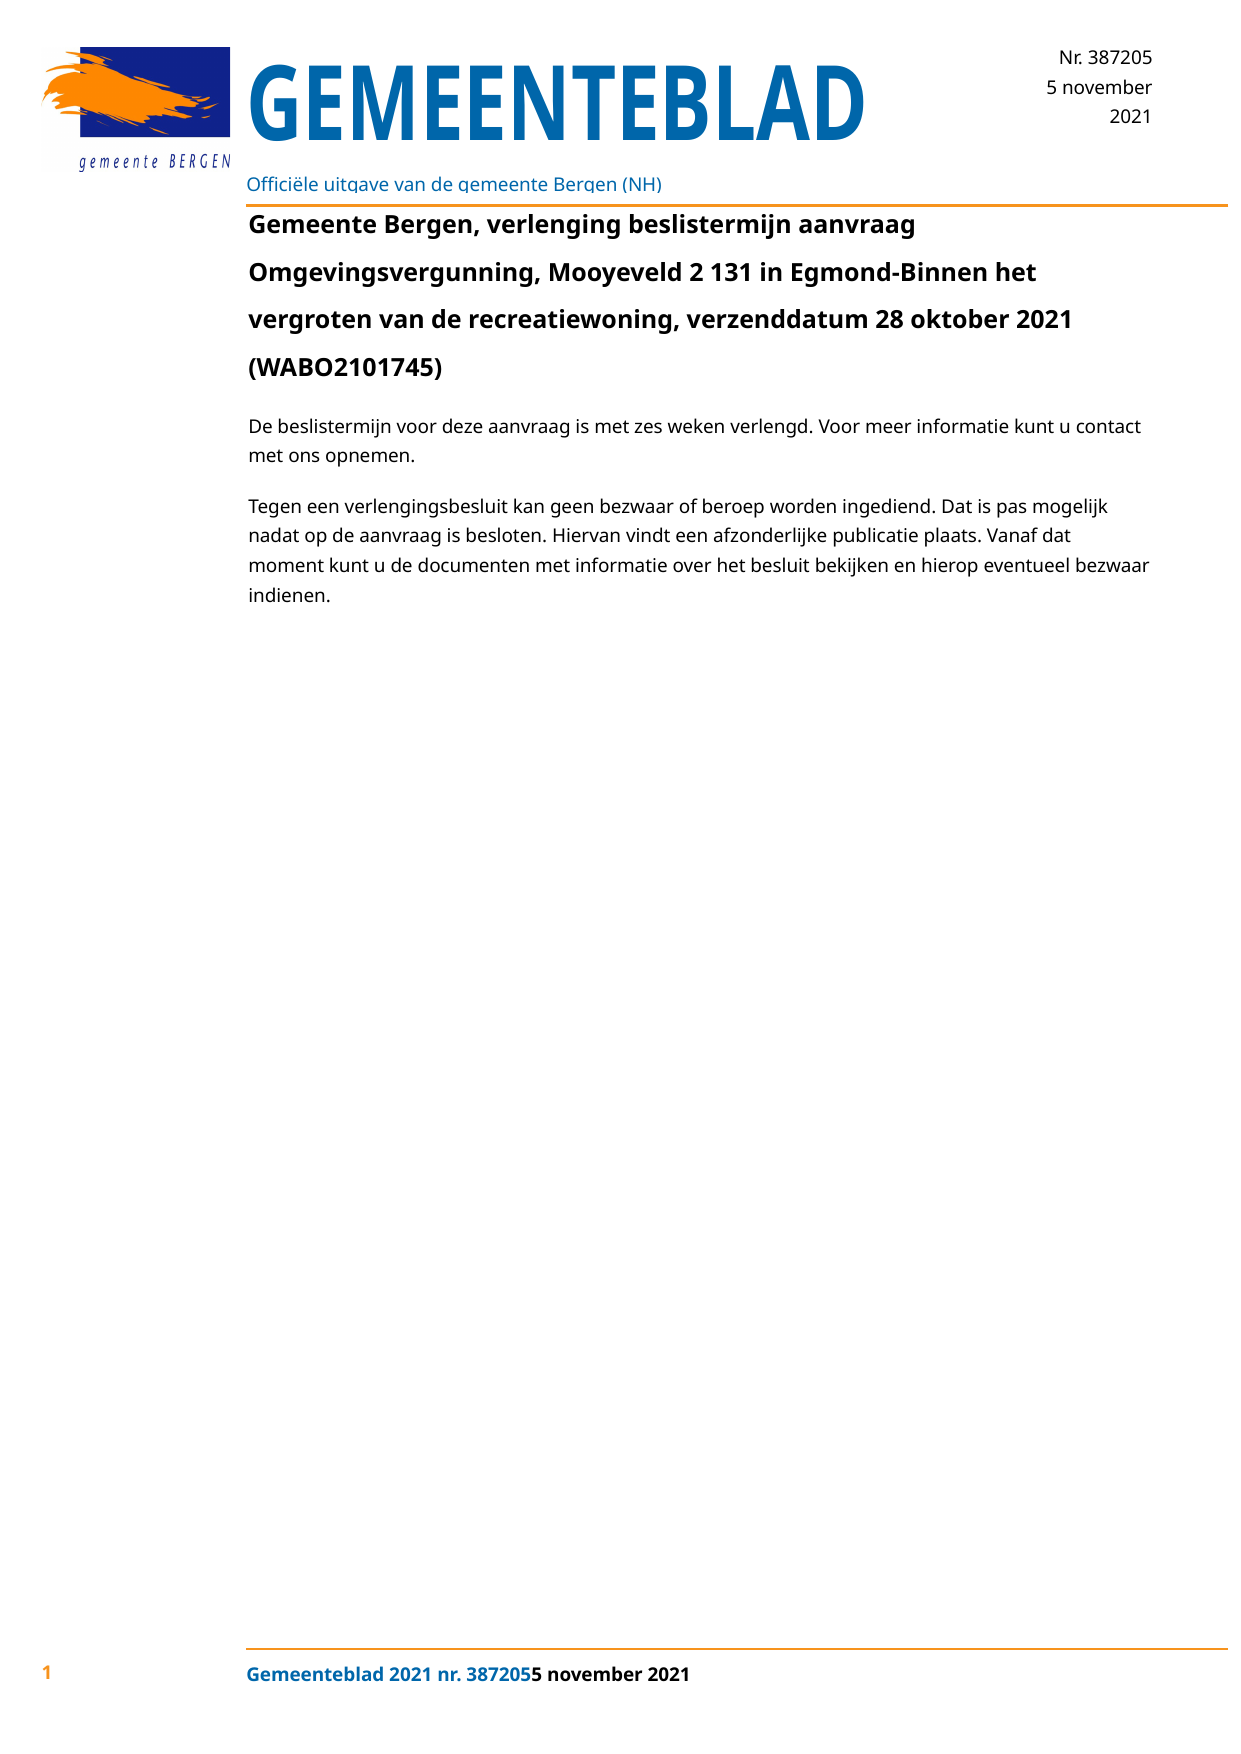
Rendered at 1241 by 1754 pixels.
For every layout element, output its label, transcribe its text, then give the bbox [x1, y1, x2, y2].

text Tegen een verlengingsbesluit kan geen bezwaar of beroep worden ingediend. Dat is pas mogelijk nadat op de aanvraag is besloten. Hiervan vindt een afzonderlijke publicatie plaats. Vanaf dat moment kunt u de documenten met informatie over het besluit bekijken en hierop eventueel bezwaar indienen. [248, 493, 1152, 608]
text Gemeente Bergen, verlenging beslistermijn aanvraag Omgevingsvergunning, Mooyeveld 2 131 in Egmond-Binnen het vergroten van de recreatiewoning, verzenddatum 28 oktober 2021 (WABO2101745) [248, 207, 1152, 384]
picture [41, 47, 231, 172]
text De beslistermijn voor deze aanvraag is met zes weken verlengd. Voor meer informatie kunt u contact met ons opnemen. [248, 413, 1152, 468]
